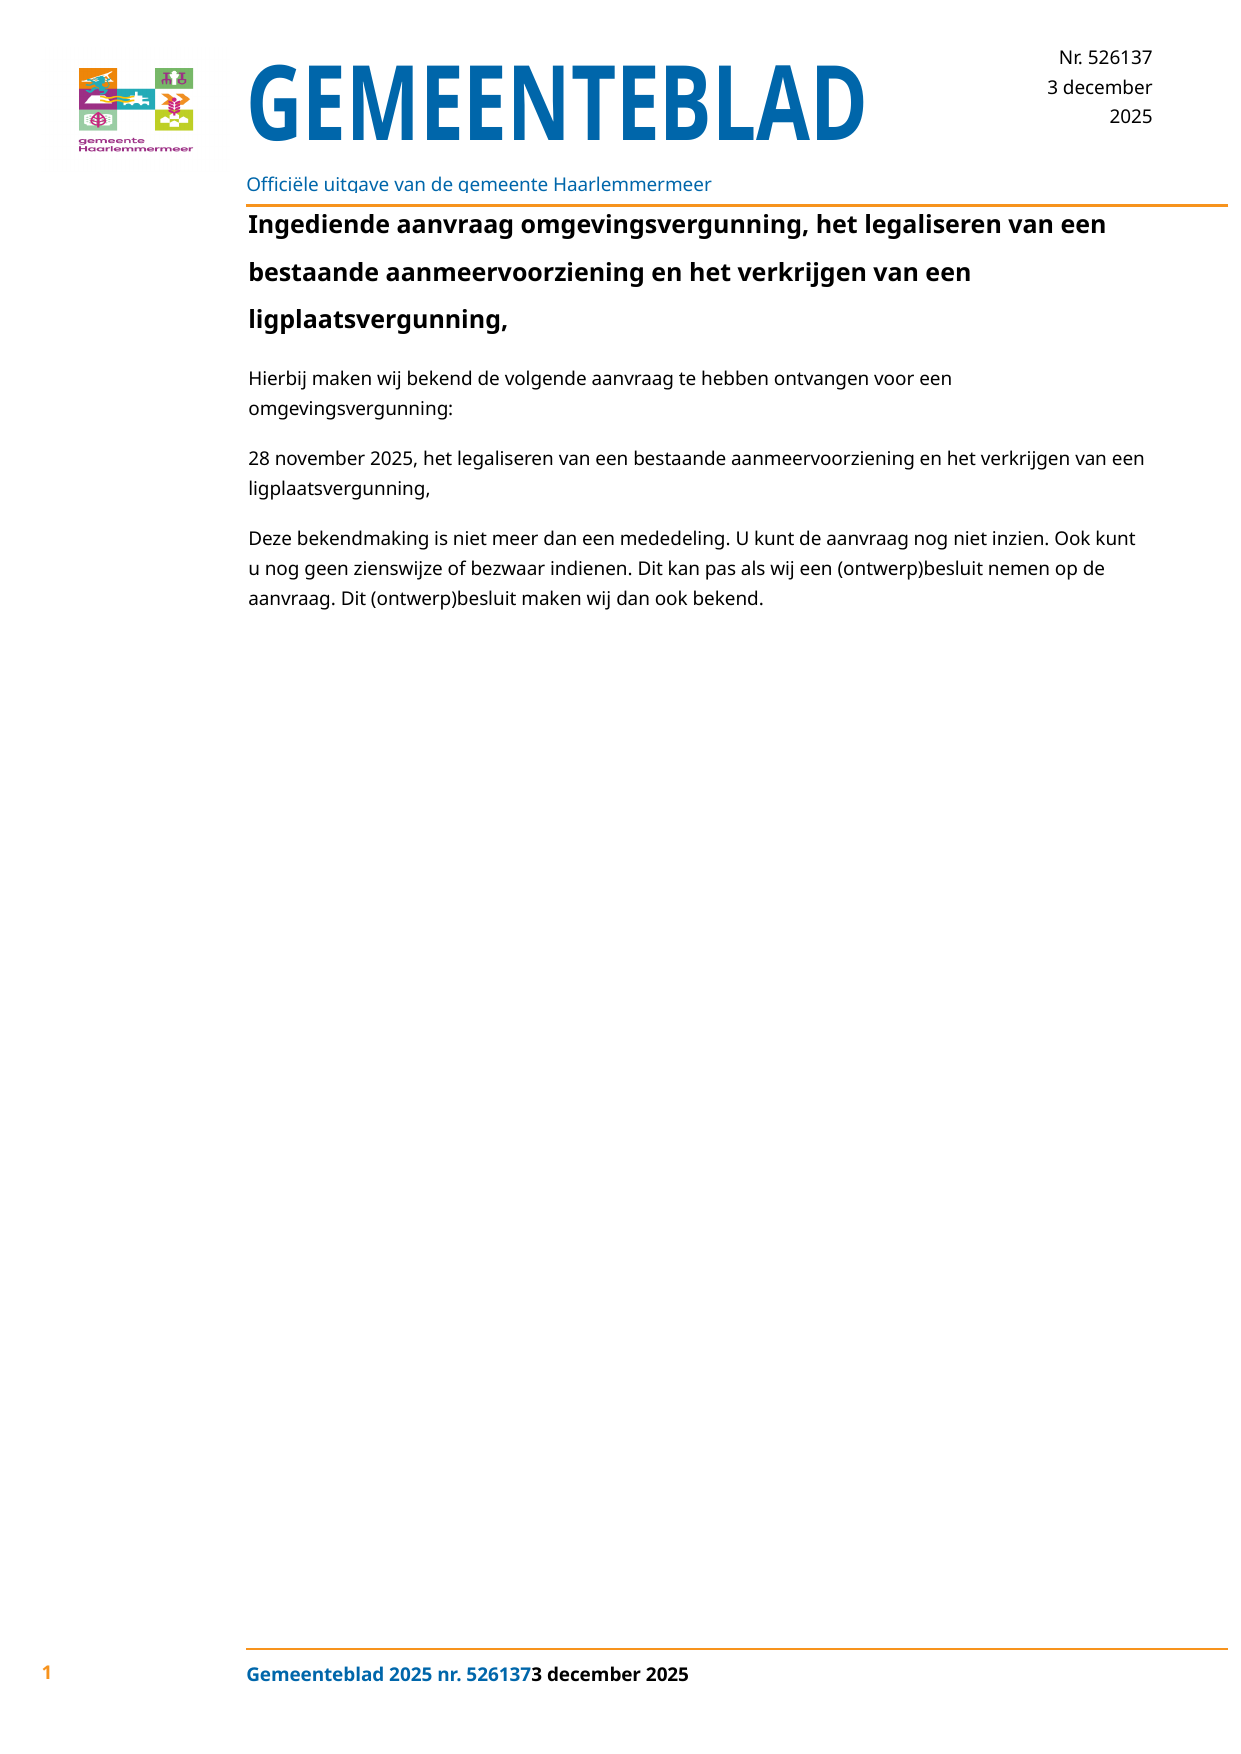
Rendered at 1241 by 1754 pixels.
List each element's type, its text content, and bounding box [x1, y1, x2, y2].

text Deze bekendmaking is niet meer dan een mededeling. U kunt de aanvraag nog niet inzien. Ook kunt u nog geen zienswijze of bezwaar indienen. Dit kan pas als wij een (ontwerp)besluit nemen op de aanvraag. Dit (ontwerp)besluit maken wij dan ook bekend. [248, 526, 1152, 610]
text Ingediende aanvraag omgevingsvergunning, het legaliseren van een bestaande aanmeervoorziening en het verkrijgen van een ligplaatsvergunning, [248, 207, 1152, 336]
text 28 november 2025, het legaliseren van een bestaande aanmeervoorziening en het verkrijgen van een ligplaatsvergunning, [248, 446, 1152, 501]
picture [41, 47, 231, 172]
text Hierbij maken wij bekend de volgende aanvraag te hebben ontvangen voor een omgevingsvergunning: [248, 366, 1152, 421]
